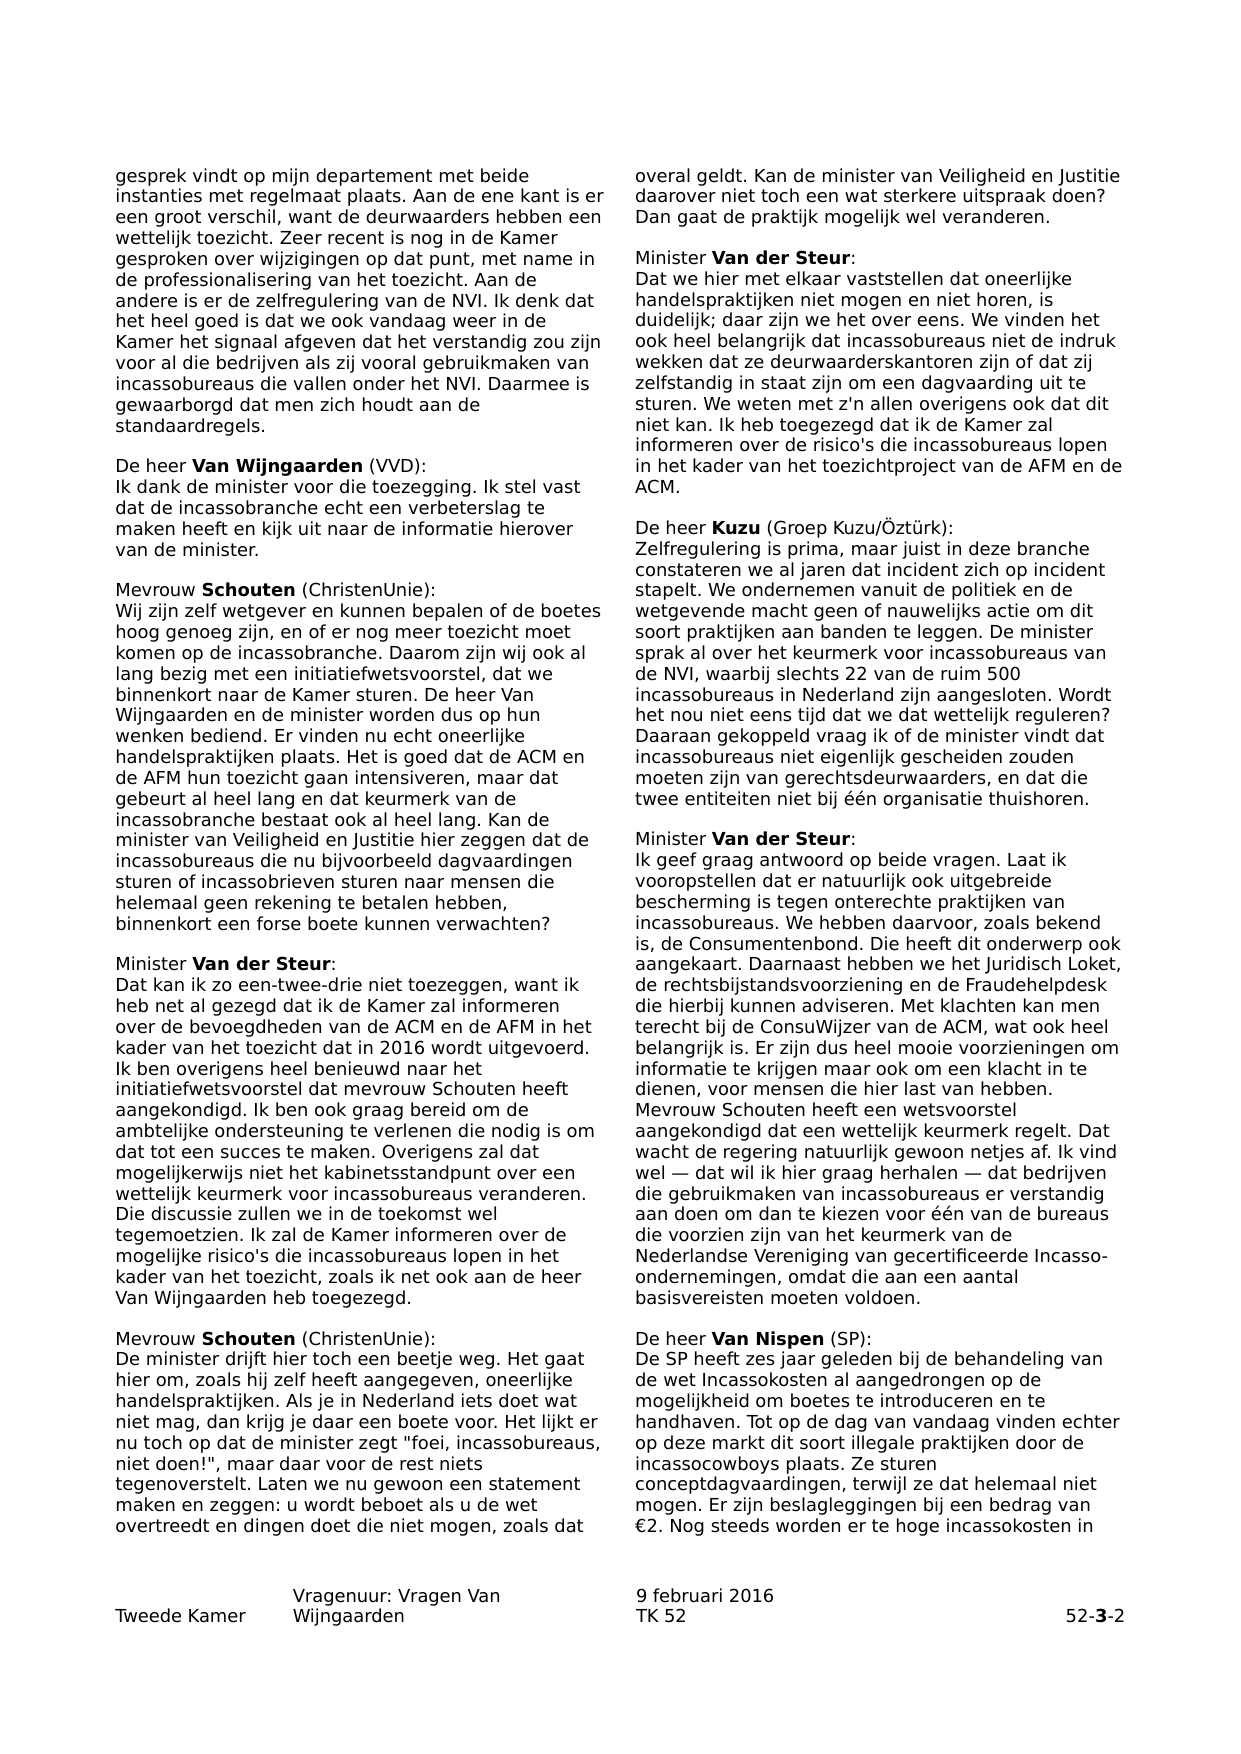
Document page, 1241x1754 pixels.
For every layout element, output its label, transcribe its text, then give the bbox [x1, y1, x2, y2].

text Minister Van der Steur: [635, 829, 1125, 850]
text De heer Kuzu (Groep Kuzu/Öztürk): [635, 518, 1125, 538]
text Mevrouw Schouten heeft een wetsvoorstel aangekondigd dat een wettelijk keurmerk regelt. Dat wacht de regering natuurlijk gewoon netjes af. Ik vind wel — dat wil ik hier graag herhalen — dat bedrijven die gebruikmaken van incassobureaus er verstandig aan doen om dan te kiezen voor één van de bureaus die voorzien zijn van het keurmerk van de Nederlandse Vereniging van gecertificeerde Incasso-ondernemingen, omdat die aan een aantal basisvereisten moeten voldoen. [635, 1100, 1125, 1308]
text Wij zijn zelf wetgever en kunnen bepalen of de boetes hoog genoeg zijn, en of er nog meer toezicht moet komen op de incassobranche. Daarom zijn wij ook al lang bezig met een initiatiefwetsvoorstel, dat we binnenkort naar de Kamer sturen. De heer Van Wijngaarden en de minister worden dus op hun wenken bediend. Er vinden nu echt oneerlijke handelspraktijken plaats. Het is goed dat de ACM en de AFM hun toezicht gaan intensiveren, maar dat gebeurt al heel lang en dat keurmerk van de incassobranche bestaat ook al heel lang. Kan de minister van Veiligheid en Justitie hier zeggen dat de incassobureaus die nu bijvoorbeeld dagvaardingen sturen of incassobrieven sturen naar mensen die helemaal geen rekening te betalen hebben, binnenkort een forse boete kunnen verwachten? [115, 601, 605, 934]
text Ik dank de minister voor die toezegging. Ik stel vast dat de incassobranche echt een verbeterslag te maken heeft en kijk uit naar de informatie hierover van de minister. [115, 477, 605, 560]
text De minister drijft hier toch een beetje weg. Het gaat hier om, zoals hij zelf heeft aangegeven, oneerlijke handelspraktijken. Als je in Nederland iets doet wat niet mag, dan krijg je daar een boete voor. Het lijkt er nu toch op dat de minister zegt "foei, incassobureaus, niet doen!", maar daar voor de rest niets tegenoverstelt. Laten we nu gewoon een statement maken en zeggen: u wordt beboet als u de wet overtreedt en dingen doet die niet mogen, zoals dat [115, 1349, 605, 1537]
text De SP heeft zes jaar geleden bij de behandeling van de wet Incassokosten al aangedrongen op de mogelijkheid om boetes te introduceren en te handhaven. Tot op de dag van vandaag vinden echter op deze markt dit soort illegale praktijken door de incassocowboys plaats. Ze sturen conceptdagvaardingen, terwijl ze dat helemaal niet mogen. Er zijn beslagleggingen bij een bedrag van €2. Nog steeds worden er te hoge incassokosten in [635, 1349, 1125, 1537]
text Dat kan ik zo een-twee-drie niet toezeggen, want ik heb net al gezegd dat ik de Kamer zal informeren over de bevoegdheden van de ACM en de AFM in het kader van het toezicht dat in 2016 wordt uitgevoerd. Ik ben overigens heel benieuwd naar het initiatiefwetsvoorstel dat mevrouw Schouten heeft aangekondigd. Ik ben ook graag bereid om de ambtelijke ondersteuning te verlenen die nodig is om dat tot een succes te maken. Overigens zal dat mogelijkerwijs niet het kabinetsstandpunt over een wettelijk keurmerk voor incassobureaus veranderen. Die discussie zullen we in de toekomst wel tegemoetzien. Ik zal de Kamer informeren over de mogelijke risico's die incassobureaus lopen in het kader van het toezicht, zoals ik net ook aan de heer Van Wijngaarden heb toegezegd. [115, 975, 605, 1308]
text overal geldt. Kan de minister van Veiligheid en Justitie daarover niet toch een wat sterkere uitspraak doen? Dan gaat de praktijk mogelijk wel veranderen. [635, 165, 1125, 228]
text Minister Van der Steur: [115, 954, 605, 975]
text Mevrouw Schouten (ChristenUnie): [115, 580, 605, 601]
text De heer Van Wijngaarden (VVD): [115, 456, 605, 477]
text De heer Van Nispen (SP): [635, 1328, 1125, 1349]
text gesprek vindt op mijn departement met beide instanties met regelmaat plaats. Aan de ene kant is er een groot verschil, want de deurwaarders hebben een wettelijk toezicht. Zeer recent is nog in de Kamer gesproken over wijzigingen op dat punt, met name in de professionalisering van het toezicht. Aan de andere is er de zelfregulering van de NVI. Ik denk dat het heel goed is dat we ook vandaag weer in de Kamer het signaal afgeven dat het verstandig zou zijn voor al die bedrijven als zij vooral gebruikmaken van incassobureaus die vallen onder het NVI. Daarmee is gewaarborgd dat men zich houdt aan de standaardregels. [115, 165, 605, 436]
text Ik geef graag antwoord op beide vragen. Laat ik vooropstellen dat er natuurlijk ook uitgebreide bescherming is tegen onterechte praktijken van incassobureaus. We hebben daarvoor, zoals bekend is, de Consumentenbond. Die heeft dit onderwerp ook aangekaart. Daarnaast hebben we het Juridisch Loket, de rechtsbijstandsvoorziening en de Fraudehelpdesk die hierbij kunnen adviseren. Met klachten kan men terecht bij de ConsuWijzer van de ACM, wat ook heel belangrijk is. Er zijn dus heel mooie voorzieningen om informatie te krijgen maar ook om een klacht in te dienen, voor mensen die hier last van hebben. [635, 850, 1125, 1100]
text Mevrouw Schouten (ChristenUnie): [115, 1328, 605, 1349]
text Dat we hier met elkaar vaststellen dat oneerlijke handelspraktijken niet mogen en niet horen, is duidelijk; daar zijn we het over eens. We vinden het ook heel belangrijk dat incassobureaus niet de indruk wekken dat ze deurwaarderskantoren zijn of dat zij zelfstandig in staat zijn om een dagvaarding uit te sturen. We weten met z'n allen overigens ook dat dit niet kan. Ik heb toegezegd dat ik de Kamer zal informeren over de risico's die incassobureaus lopen in het kader van het toezichtproject van de AFM en de ACM. [635, 268, 1125, 498]
text Minister Van der Steur: [635, 248, 1125, 268]
text Zelfregulering is prima, maar juist in deze branche constateren we al jaren dat incident zich op incident stapelt. We ondernemen vanuit de politiek en de wetgevende macht geen of nauwelijks actie om dit soort praktijken aan banden te leggen. De minister sprak al over het keurmerk voor incassobureaus van de NVI, waarbij slechts 22 van de ruim 500 incassobureaus in Nederland zijn aangesloten. Wordt het nou niet eens tijd dat we dat wettelijk reguleren? Daaraan gekoppeld vraag ik of de minister vindt dat incassobureaus niet eigenlijk gescheiden zouden moeten zijn van gerechtsdeurwaarders, en dat die twee entiteiten niet bij één organisatie thuishoren. [635, 538, 1125, 809]
